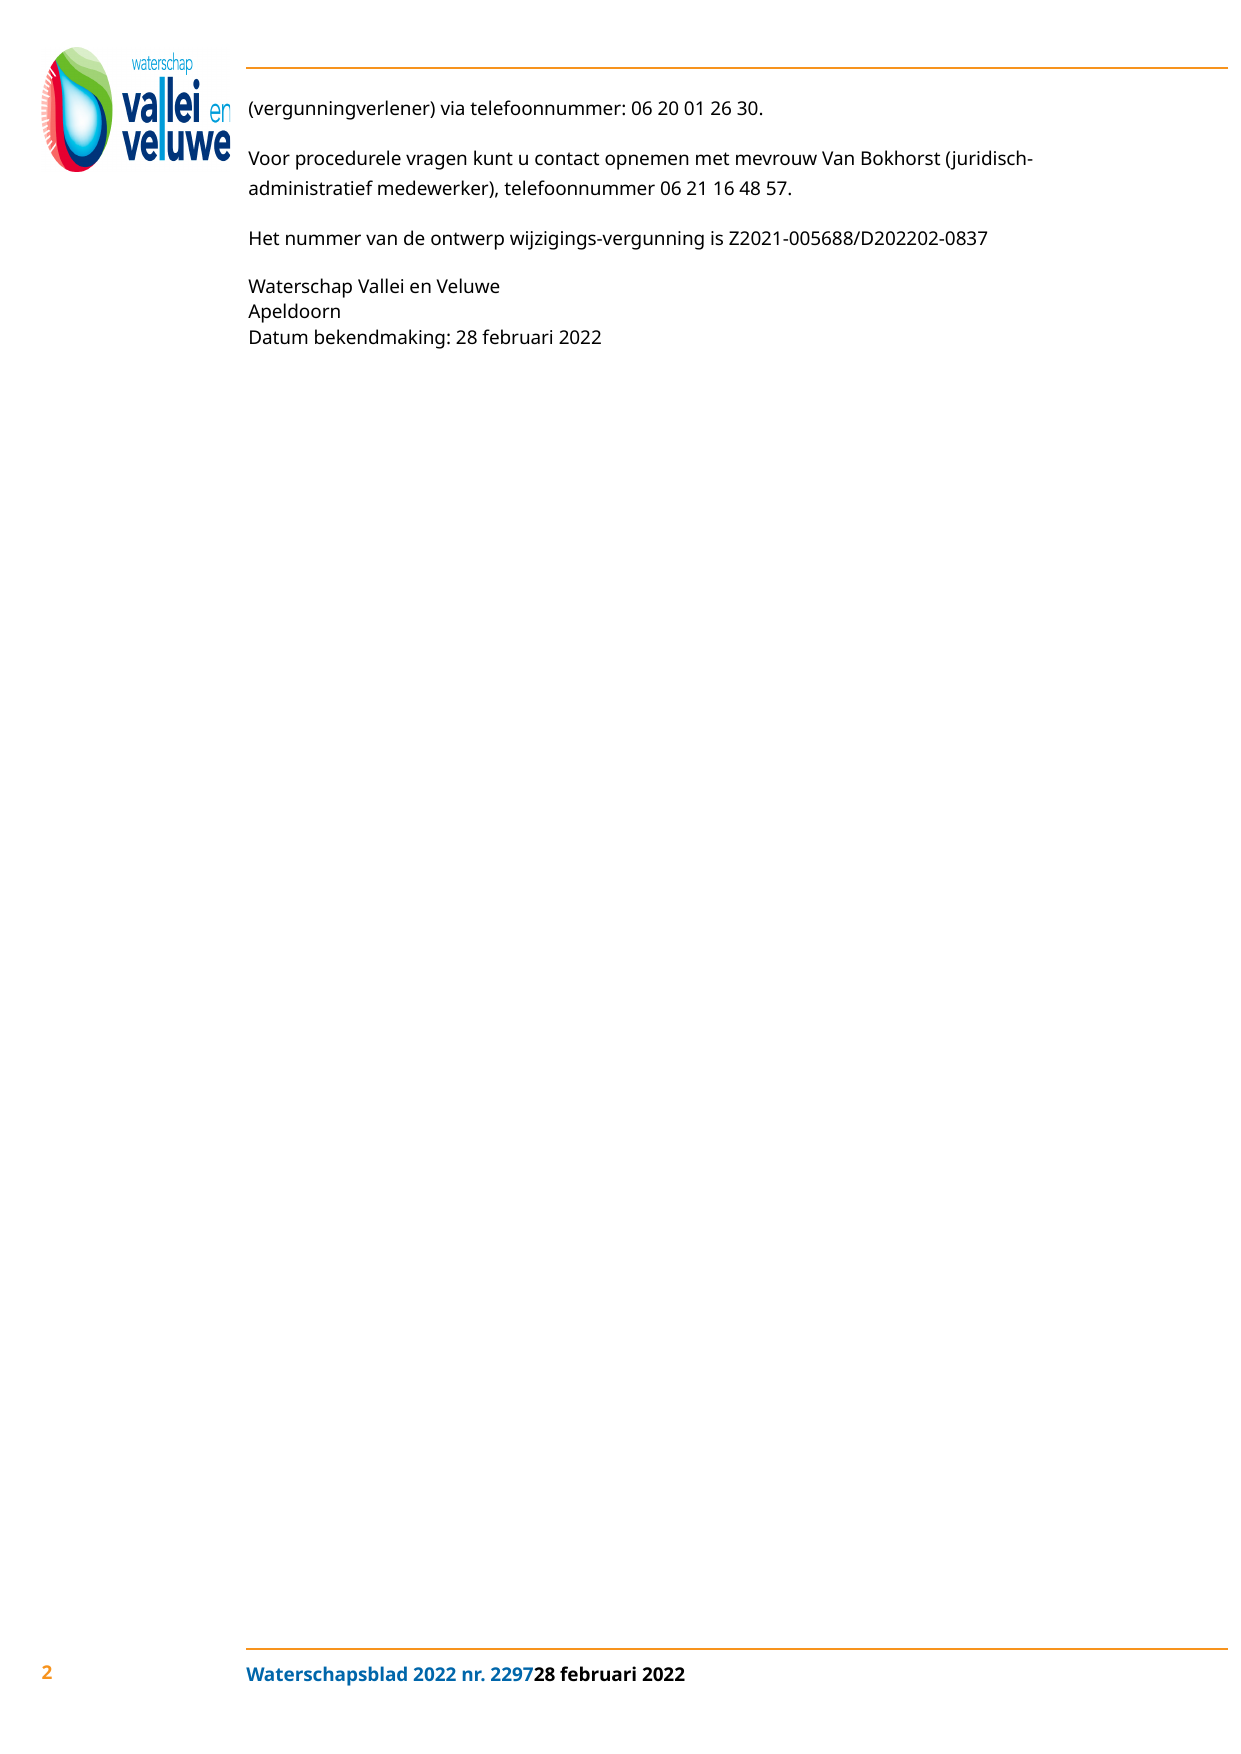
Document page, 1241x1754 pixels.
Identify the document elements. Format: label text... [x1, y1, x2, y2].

text Voor procedurele vragen kunt u contact opnemen met mevrouw Van Bokhorst (juridisch-administratief medewerker), telefoonnummer 06 21 16 48 57. [248, 145, 1152, 201]
text Apeldoorn [248, 299, 1152, 324]
text Waterschap Vallei en Veluwe [248, 273, 1152, 299]
text Het nummer van de ontwerp wijzigings-vergunning is Z2021-005688/D202202-0837 [248, 225, 1152, 251]
picture [41, 47, 231, 172]
text (vergunningverlener) via telefoonnummer: 06 20 01 26 30. [248, 95, 1152, 121]
text Datum bekendmaking: 28 februari 2022 [248, 324, 1152, 350]
